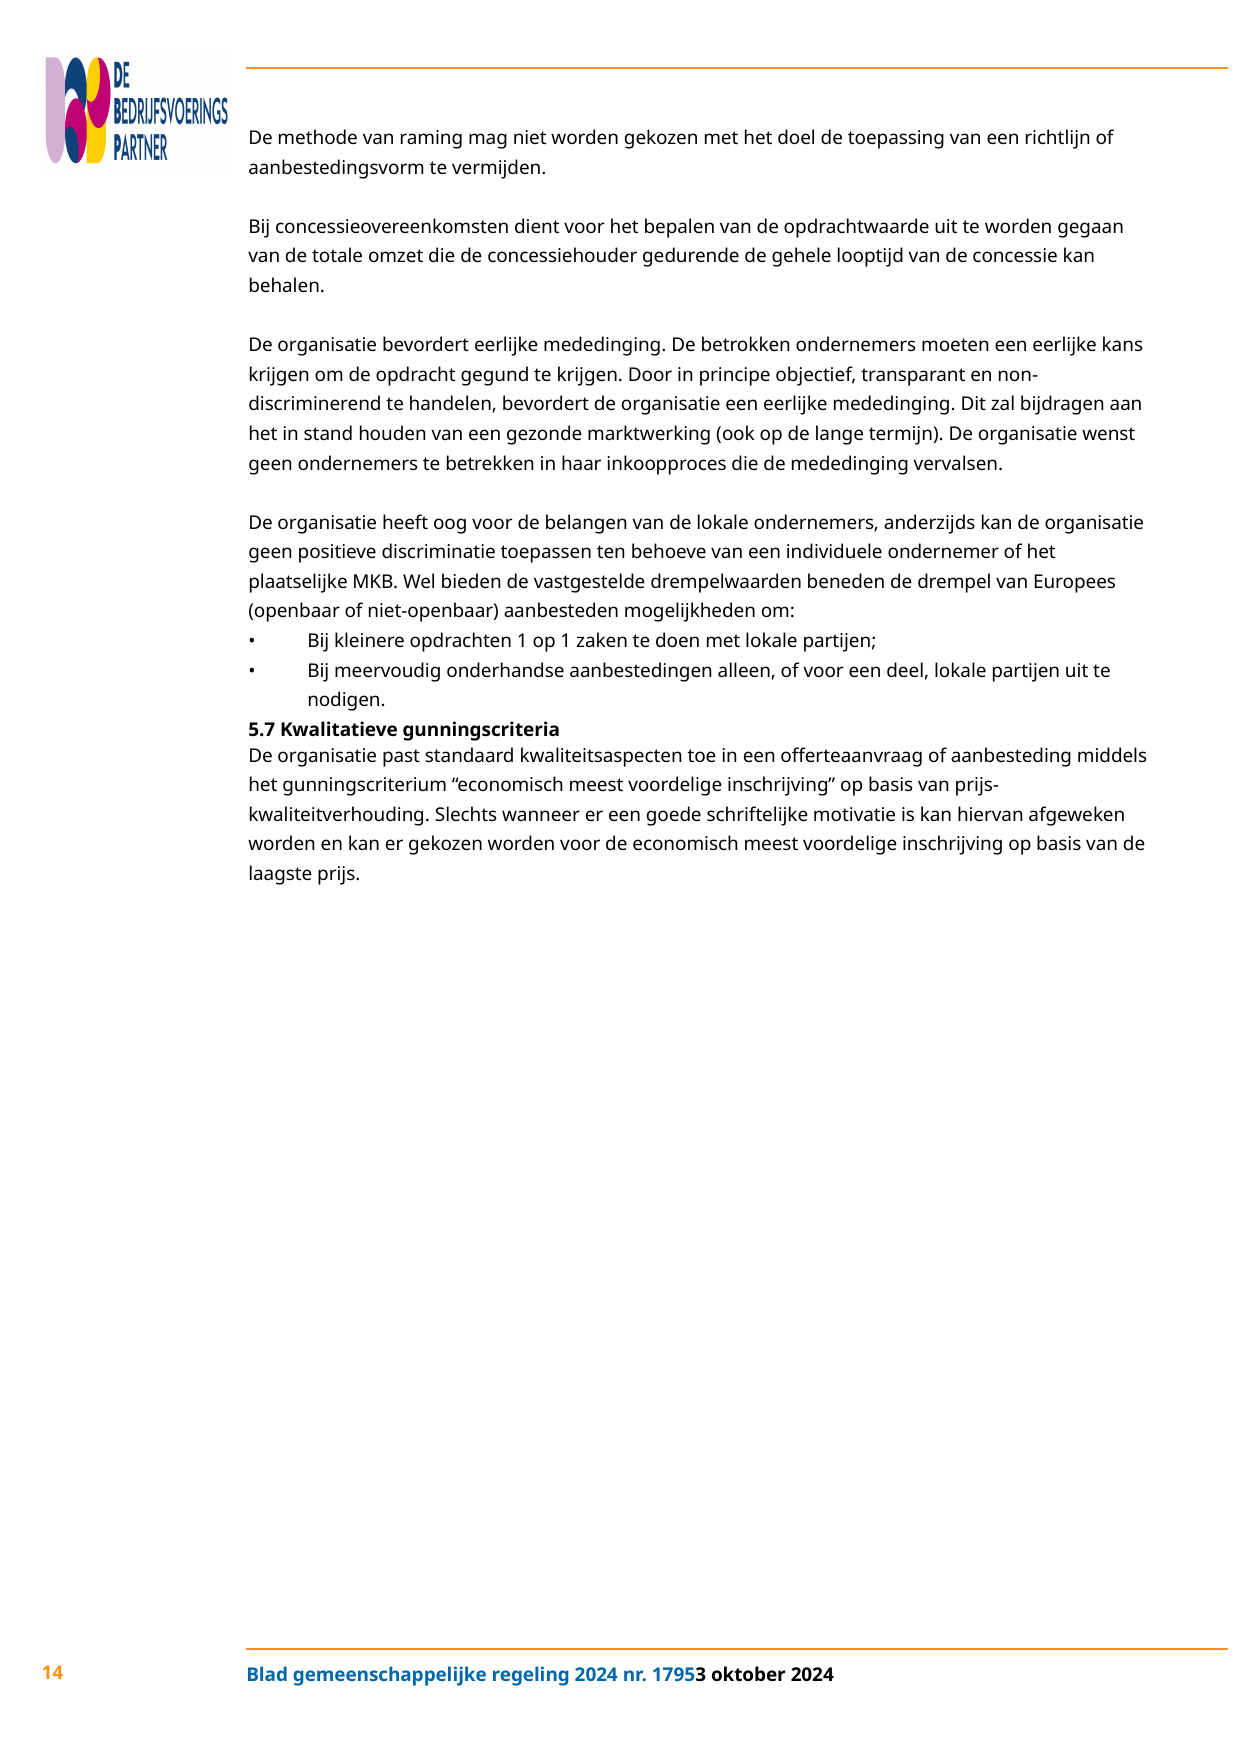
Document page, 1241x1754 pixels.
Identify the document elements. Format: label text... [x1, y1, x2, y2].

text De methode van raming mag niet worden gekozen met het doel de toepassing van een richtlijn of aanbestedingsvorm te vermijden. [248, 124, 1152, 180]
text De organisatie bevordert eerlijke mededinging. De betrokken ondernemers moeten een eerlijke kans krijgen om de opdracht gegund te krijgen. Door in principe objectief, transparant en non-discriminerend te handelen, bevordert de organisatie een eerlijke mededinging. Dit zal bijdragen aan het in stand houden van een gezonde marktwerking (ook op de lange termijn). De organisatie wenst geen ondernemers te betrekken in haar inkoopproces die de mededinging vervalsen. [248, 331, 1152, 476]
text 5.7 Kwalitatieve gunningscriteria [248, 716, 1152, 742]
picture [41, 47, 231, 172]
list Bij meervoudig onderhandse aanbestedingen alleen, of voor een deel, lokale partijen uit te nodigen. [248, 657, 1152, 712]
list Bij kleinere opdrachten 1 op 1 zaken te doen met lokale partijen; [248, 627, 1152, 653]
text Bij concessieovereenkomsten dient voor het bepalen van de opdrachtwaarde uit te worden gegaan van de totale omzet die de concessiehouder gedurende de gehele looptijd van de concessie kan behalen. [248, 213, 1152, 298]
text De organisatie past standaard kwaliteitsaspecten toe in een offerteaanvraag of aanbesteding middels het gunningscriterium “economisch meest voordelige inschrijving” op basis van prijs-kwaliteitverhouding. Slechts wanneer er een goede schriftelijke motivatie is kan hiervan afgeweken worden en kan er gekozen worden voor de economisch meest voordelige inschrijving op basis van de laagste prijs. [248, 742, 1152, 886]
text De organisatie heeft oog voor de belangen van de lokale ondernemers, anderzijds kan de organisatie geen positieve discriminatie toepassen ten behoeve van een individuele ondernemer of het plaatselijke MKB. Wel bieden de vastgestelde drempelwaarden beneden de drempel van Europees (openbaar of niet-openbaar) aanbesteden mogelijkheden om: [248, 509, 1152, 623]
